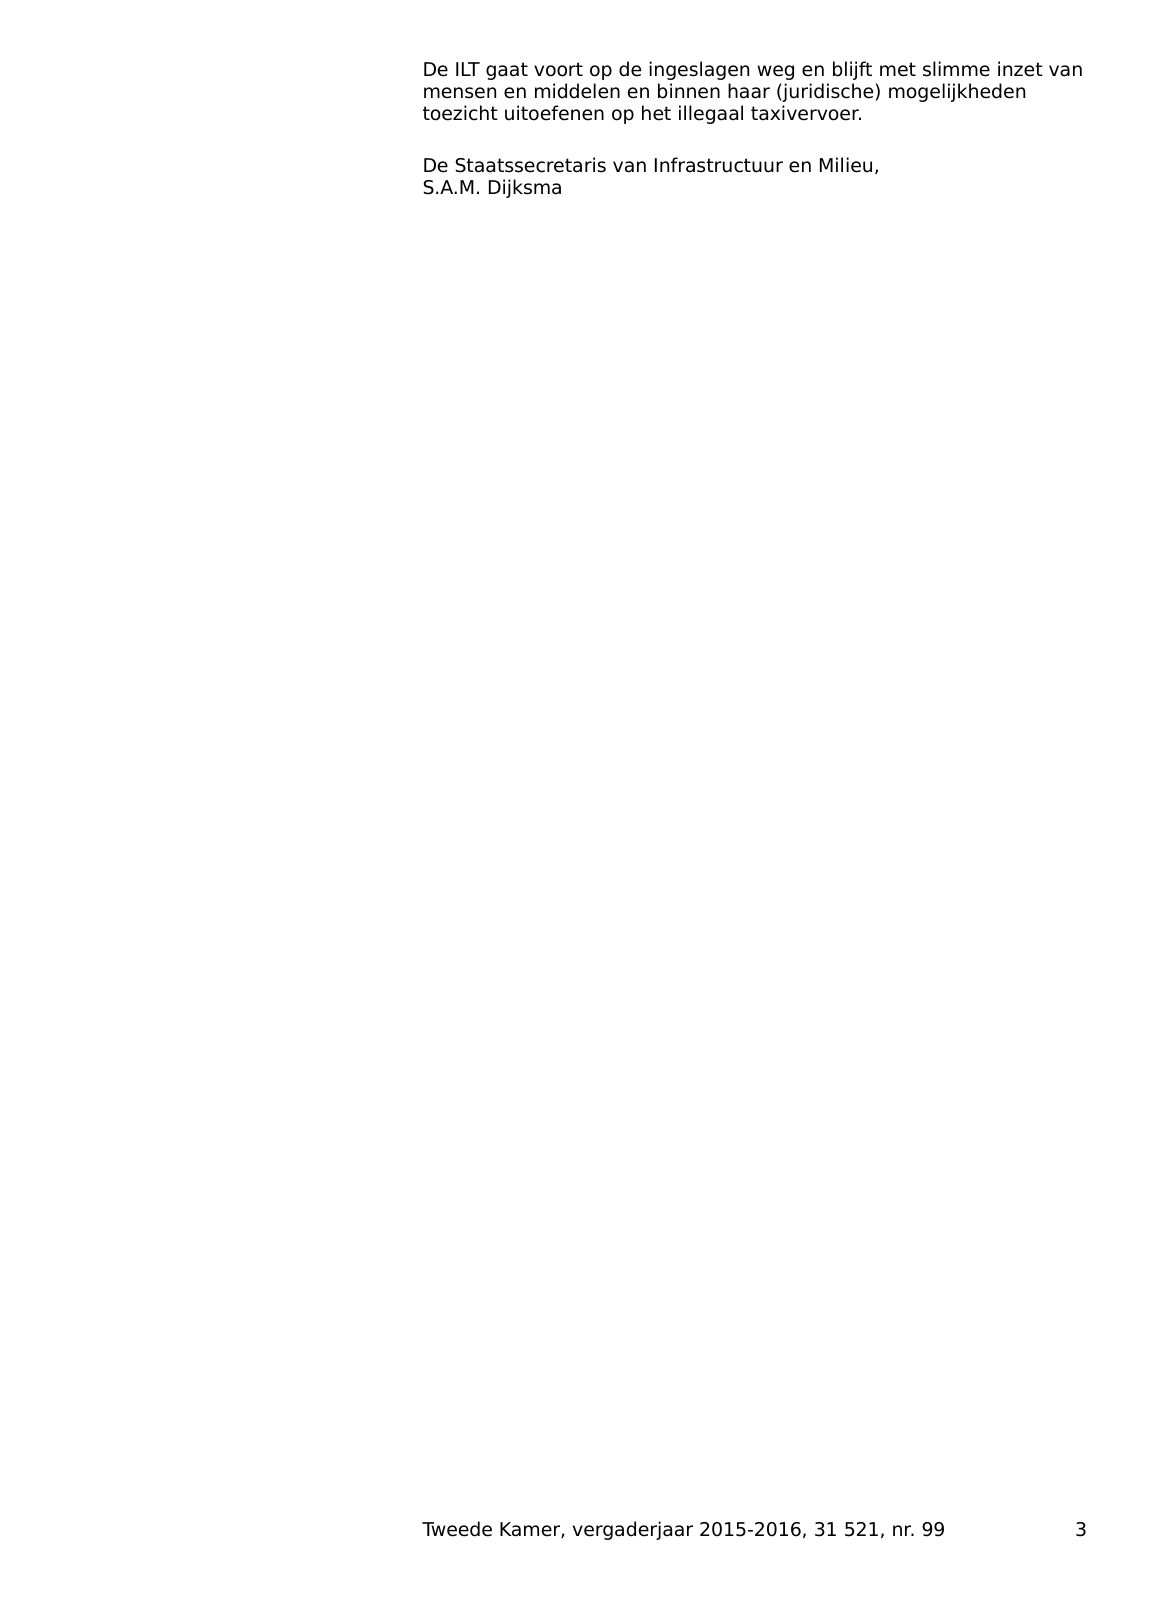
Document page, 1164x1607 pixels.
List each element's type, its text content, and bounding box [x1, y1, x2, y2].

text De Staatssecretaris van Infrastructuur en Milieu, S.A.M. Dijksma [422, 155, 1087, 199]
text De ILT gaat voort op de ingeslagen weg en blijft met slimme inzet van mensen en middelen en binnen haar (juridische) mogelijkheden toezicht uitoefenen op het illegaal taxivervoer. [422, 59, 1087, 125]
